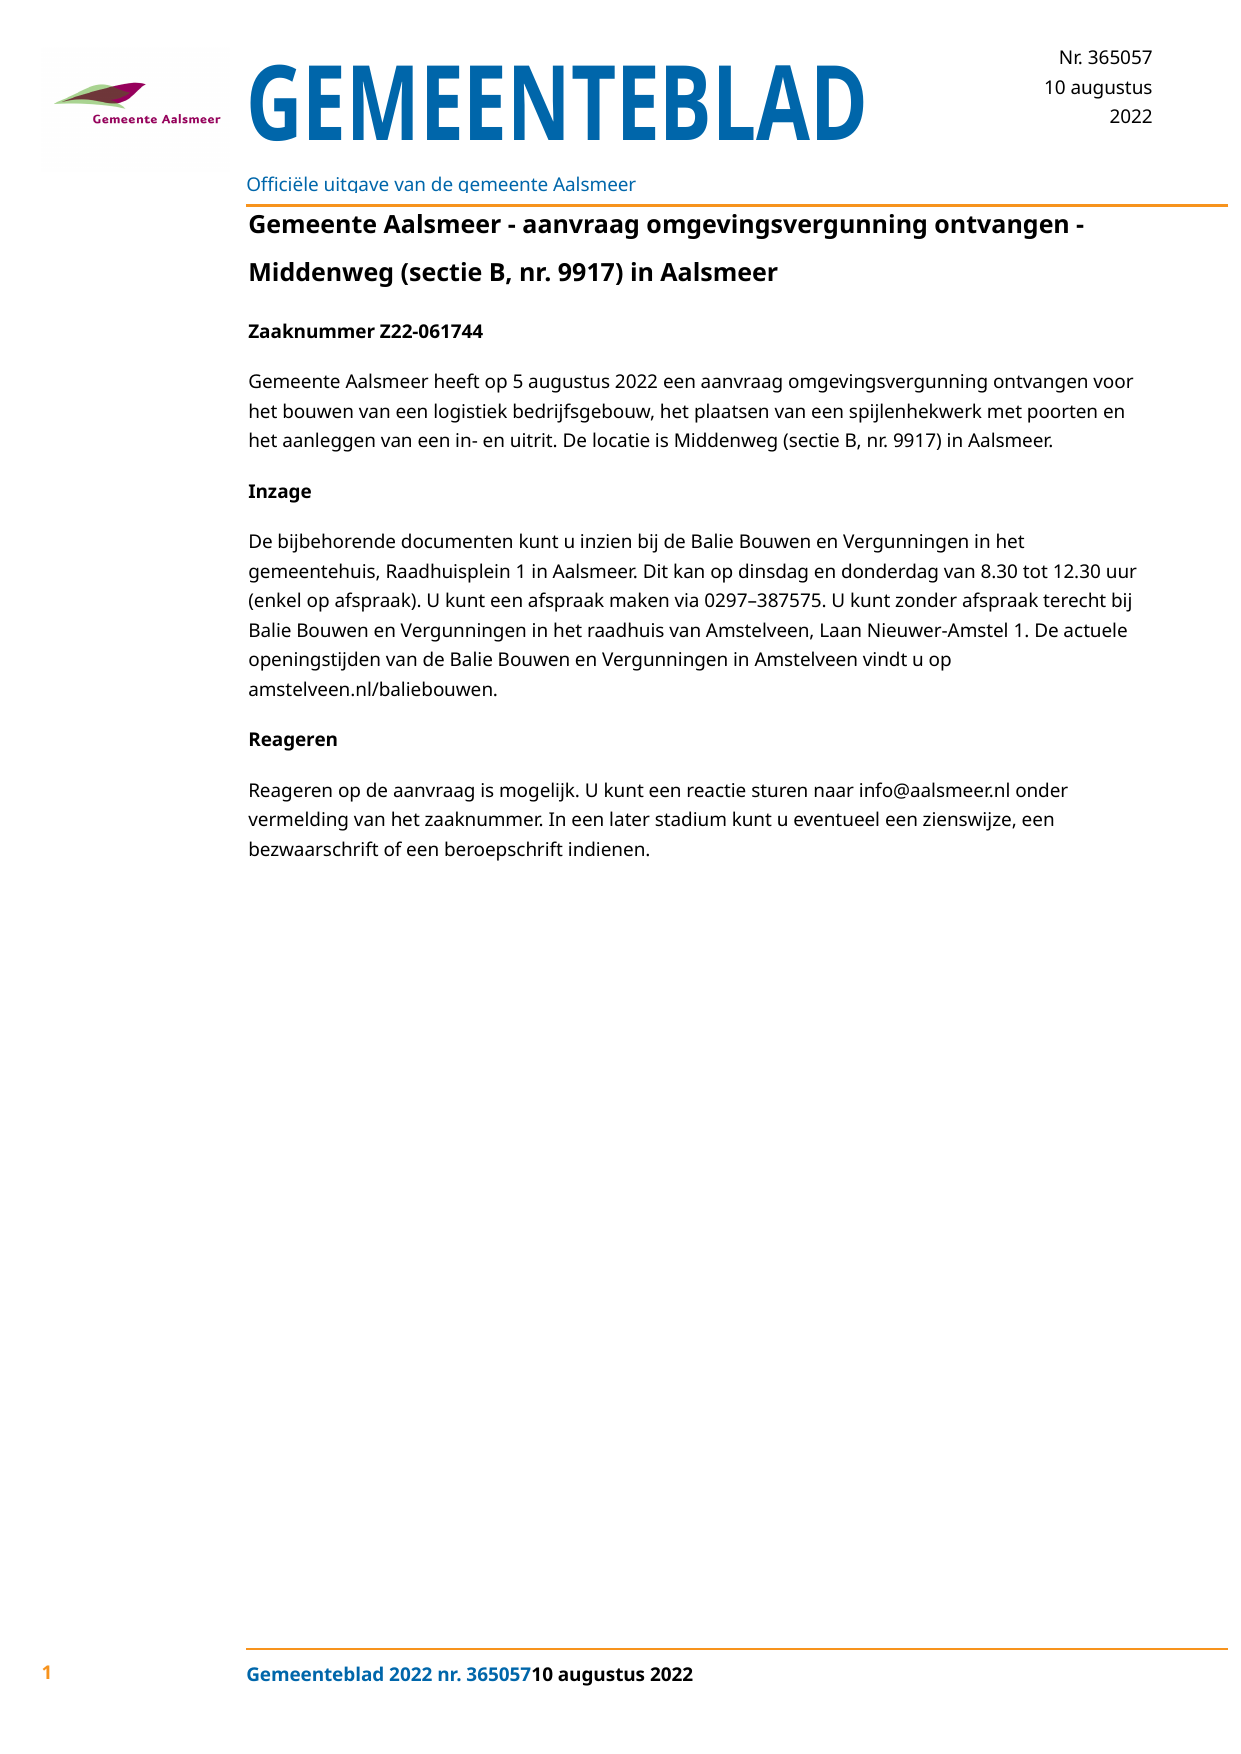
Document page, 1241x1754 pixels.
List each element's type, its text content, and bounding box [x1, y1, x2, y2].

text Inzage [248, 478, 1152, 504]
text Zaaknummer Z22-061744 [248, 318, 1152, 344]
text Gemeente Aalsmeer heeft op 5 augustus 2022 een aanvraag omgevingsvergunning ontvangen voor het bouwen van een logistiek bedrijfsgebouw, het plaatsen van een spijlenhekwerk met poorten en het aanleggen van een in- en uitrit. De locatie is Middenweg (sectie B, nr. 9917) in Aalsmeer. [248, 368, 1152, 453]
picture [41, 47, 231, 172]
text De bijbehorende documenten kunt u inzien bij de Balie Bouwen en Vergunningen in het gemeentehuis, Raadhuisplein 1 in Aalsmeer. Dit kan op dinsdag en donderdag van 8.30 tot 12.30 uur (enkel op afspraak). U kunt een afspraak maken via 0297–387575. U kunt zonder afspraak terecht bij Balie Bouwen en Vergunningen in het raadhuis van Amstelveen, Laan Nieuwer-Amstel 1. De actuele openingstijden van de Balie Bouwen en Vergunningen in Amstelveen vindt u op amstelveen.nl/baliebouwen. [248, 528, 1152, 702]
text Gemeente Aalsmeer - aanvraag omgevingsvergunning ontvangen - Middenweg (sectie B, nr. 9917) in Aalsmeer [248, 207, 1152, 288]
text Reageren op de aanvraag is mogelijk. U kunt een reactie sturen naar info@aalsmeer.nl onder vermelding van het zaaknummer. In een later stadium kunt u eventueel een zienswijze, een bezwaarschrift of een beroepschrift indienen. [248, 777, 1152, 862]
text Reageren [248, 727, 1152, 752]
